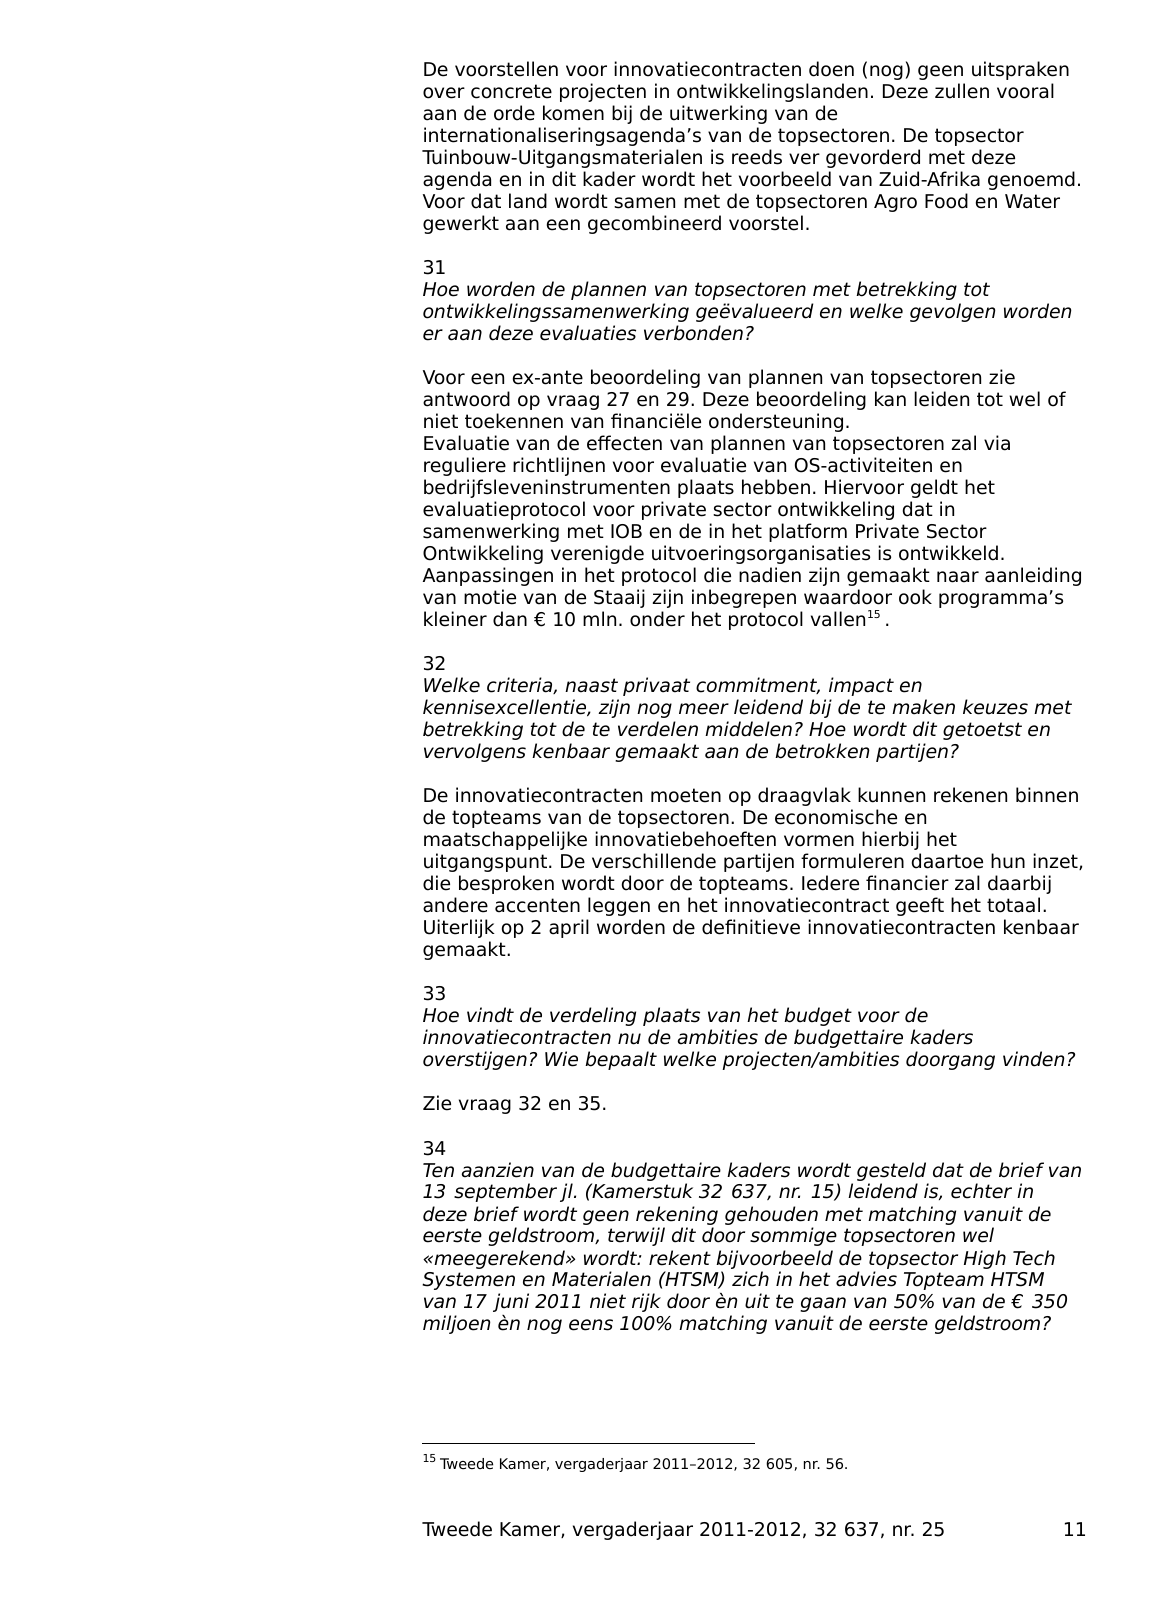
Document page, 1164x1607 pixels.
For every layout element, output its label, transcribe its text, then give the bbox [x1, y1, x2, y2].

text 34 [422, 1137, 1087, 1159]
text Voor een ex-ante beoordeling van plannen van topsectoren zie antwoord op vraag 27 en 29. Deze beoordeling kan leiden tot wel of niet toekennen van financiële ondersteuning. [422, 367, 1087, 433]
text De voorstellen voor innovatiecontracten doen (nog) geen uitspraken over concrete projecten in ontwikkelingslanden. Deze zullen vooral aan de orde komen bij de uitwerking van de internationaliseringsagenda’s van de topsectoren. De topsector Tuinbouw-Uitgangsmaterialen is reeds ver gevorderd met deze agenda en in dit kader wordt het voorbeeld van Zuid-Afrika genoemd. Voor dat land wordt samen met de topsectoren Agro Food en Water gewerkt aan een gecombineerd voorstel. [422, 59, 1087, 235]
text Tweede Kamer, vergaderjaar 2011–2012, 32 605, nr. 56. [422, 1452, 1087, 1474]
text 32 [422, 653, 1087, 675]
text Hoe vindt de verdeling plaats van het budget voor de innovatiecontracten nu de ambities de budgettaire kaders overstijgen? Wie bepaalt welke projecten/ambities doorgang vinden? [422, 1005, 1087, 1071]
text Hoe worden de plannen van topsectoren met betrekking tot ontwikkelingssamenwerking geëvalueerd en welke gevolgen worden er aan deze evaluaties verbonden? [422, 279, 1087, 345]
text Welke criteria, naast privaat commitment, impact en kennisexcellentie, zijn nog meer leidend bij de te maken keuzes met betrekking tot de te verdelen middelen? Hoe wordt dit getoetst en vervolgens kenbaar gemaakt aan de betrokken partijen? [422, 675, 1087, 763]
text Zie vraag 32 en 35. [422, 1093, 1087, 1115]
text 31 [422, 257, 1087, 279]
text De innovatiecontracten moeten op draagvlak kunnen rekenen binnen de topteams van de topsectoren. De economische en maatschappelijke innovatiebehoeften vormen hierbij het uitgangspunt. De verschillende partijen formuleren daartoe hun inzet, die besproken wordt door de topteams. Iedere financier zal daarbij andere accenten leggen en het innovatiecontract geeft het totaal. Uiterlijk op 2 april worden de definitieve innovatiecontracten kenbaar gemaakt. [422, 785, 1087, 961]
text Evaluatie van de effecten van plannen van topsectoren zal via reguliere richtlijnen voor evaluatie van OS-activiteiten en bedrijfsleveninstrumenten plaats hebben. Hiervoor geldt het evaluatieprotocol voor private sector ontwikkeling dat in samenwerking met IOB en de in het platform Private Sector Ontwikkeling verenigde uitvoeringsorganisaties is ontwikkeld. Aanpassingen in het protocol die nadien zijn gemaakt naar aanleiding van motie van de Staaij zijn inbegrepen waardoor ook programma’s kleiner dan € 10 mln. onder het protocol vallen. [422, 433, 1087, 631]
text Ten aanzien van de budgettaire kaders wordt gesteld dat de brief van 13 september jl. (Kamerstuk 32 637, nr. 15) leidend is, echter in deze brief wordt geen rekening gehouden met matching vanuit de eerste geldstroom, terwijl dit door sommige topsectoren wel «meegerekend» wordt: rekent bijvoorbeeld de topsector High Tech Systemen en Materialen (HTSM) zich in het advies Topteam HTSM van 17 juni 2011 niet rijk door èn uit te gaan van 50% van de € 350 miljoen èn nog eens 100% matching vanuit de eerste geldstroom? [422, 1159, 1087, 1335]
text 33 [422, 983, 1087, 1005]
